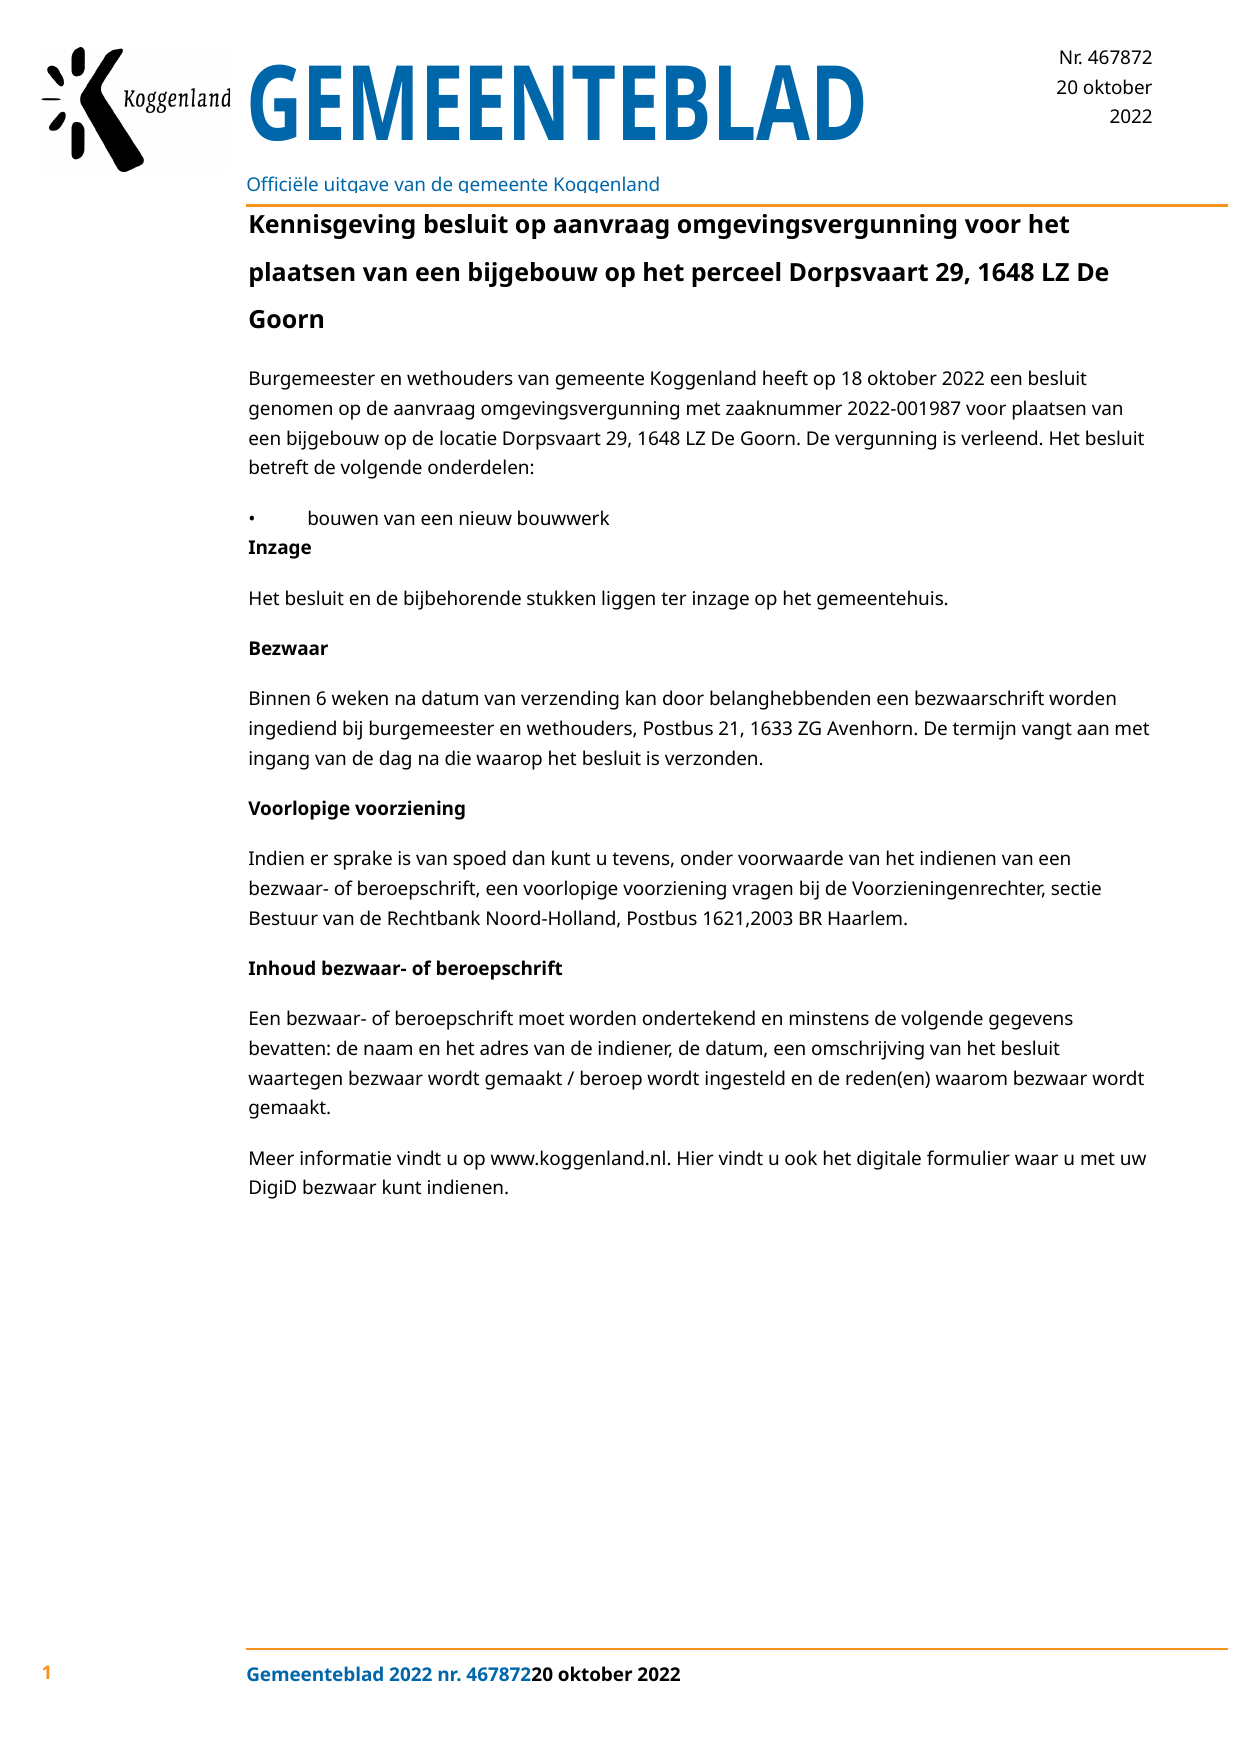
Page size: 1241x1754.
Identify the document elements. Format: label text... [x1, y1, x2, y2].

text Voorlopige voorziening [248, 795, 1152, 821]
text Indien er sprake is van spoed dan kunt u tevens, onder voorwaarde van het indienen van een bezwaar- of beroepschrift, een voorlopige voorziening vragen bij de Voorzieningenrechter, sectie Bestuur van de Rechtbank Noord-Holland, Postbus 1621,2003 BR Haarlem. [248, 846, 1152, 930]
text Burgemeester en wethouders van gemeente Koggenland heeft op 18 oktober 2022 een besluit genomen op de aanvraag omgevingsvergunning met zaaknummer 2022-001987 voor plaatsen van een bijgebouw op de locatie Dorpsvaart 29, 1648 LZ De Goorn. De vergunning is verleend. Het besluit betreft de volgende onderdelen: [248, 366, 1152, 480]
text Een bezwaar- of beroepschrift moet worden ondertekend en minstens de volgende gegevens bevatten: de naam en het adres van de indiener, de datum, een omschrijving van het besluit waartegen bezwaar wordt gemaakt / beroep wordt ingesteld en de reden(en) waarom bezwaar wordt gemaakt. [248, 1006, 1152, 1120]
text Het besluit en de bijbehorende stukken liggen ter inzage op het gemeentehuis. [248, 585, 1152, 610]
text Bezwaar [248, 635, 1152, 661]
text Kennisgeving besluit op aanvraag omgevingsvergunning voor het plaatsen van een bijgebouw op het perceel Dorpsvaart 29, 1648 LZ De Goorn [248, 207, 1152, 336]
text Inzage [248, 534, 1152, 560]
text Binnen 6 weken na datum van verzending kan door belanghebbenden een bezwaarschrift worden ingediend bij burgemeester en wethouders, Postbus 21, 1633 ZG Avenhorn. De termijn vangt aan met ingang van de dag na die waarop het besluit is verzonden. [248, 686, 1152, 770]
text Inhoud bezwaar- of beroepschrift [248, 955, 1152, 981]
list bouwen van een nieuw bouwwerk [248, 505, 1152, 530]
text Meer informatie vindt u op www.koggenland.nl. Hier vindt u ook het digitale formulier waar u met uw DigiD bezwaar kunt indienen. [248, 1145, 1152, 1200]
picture [41, 47, 231, 172]
